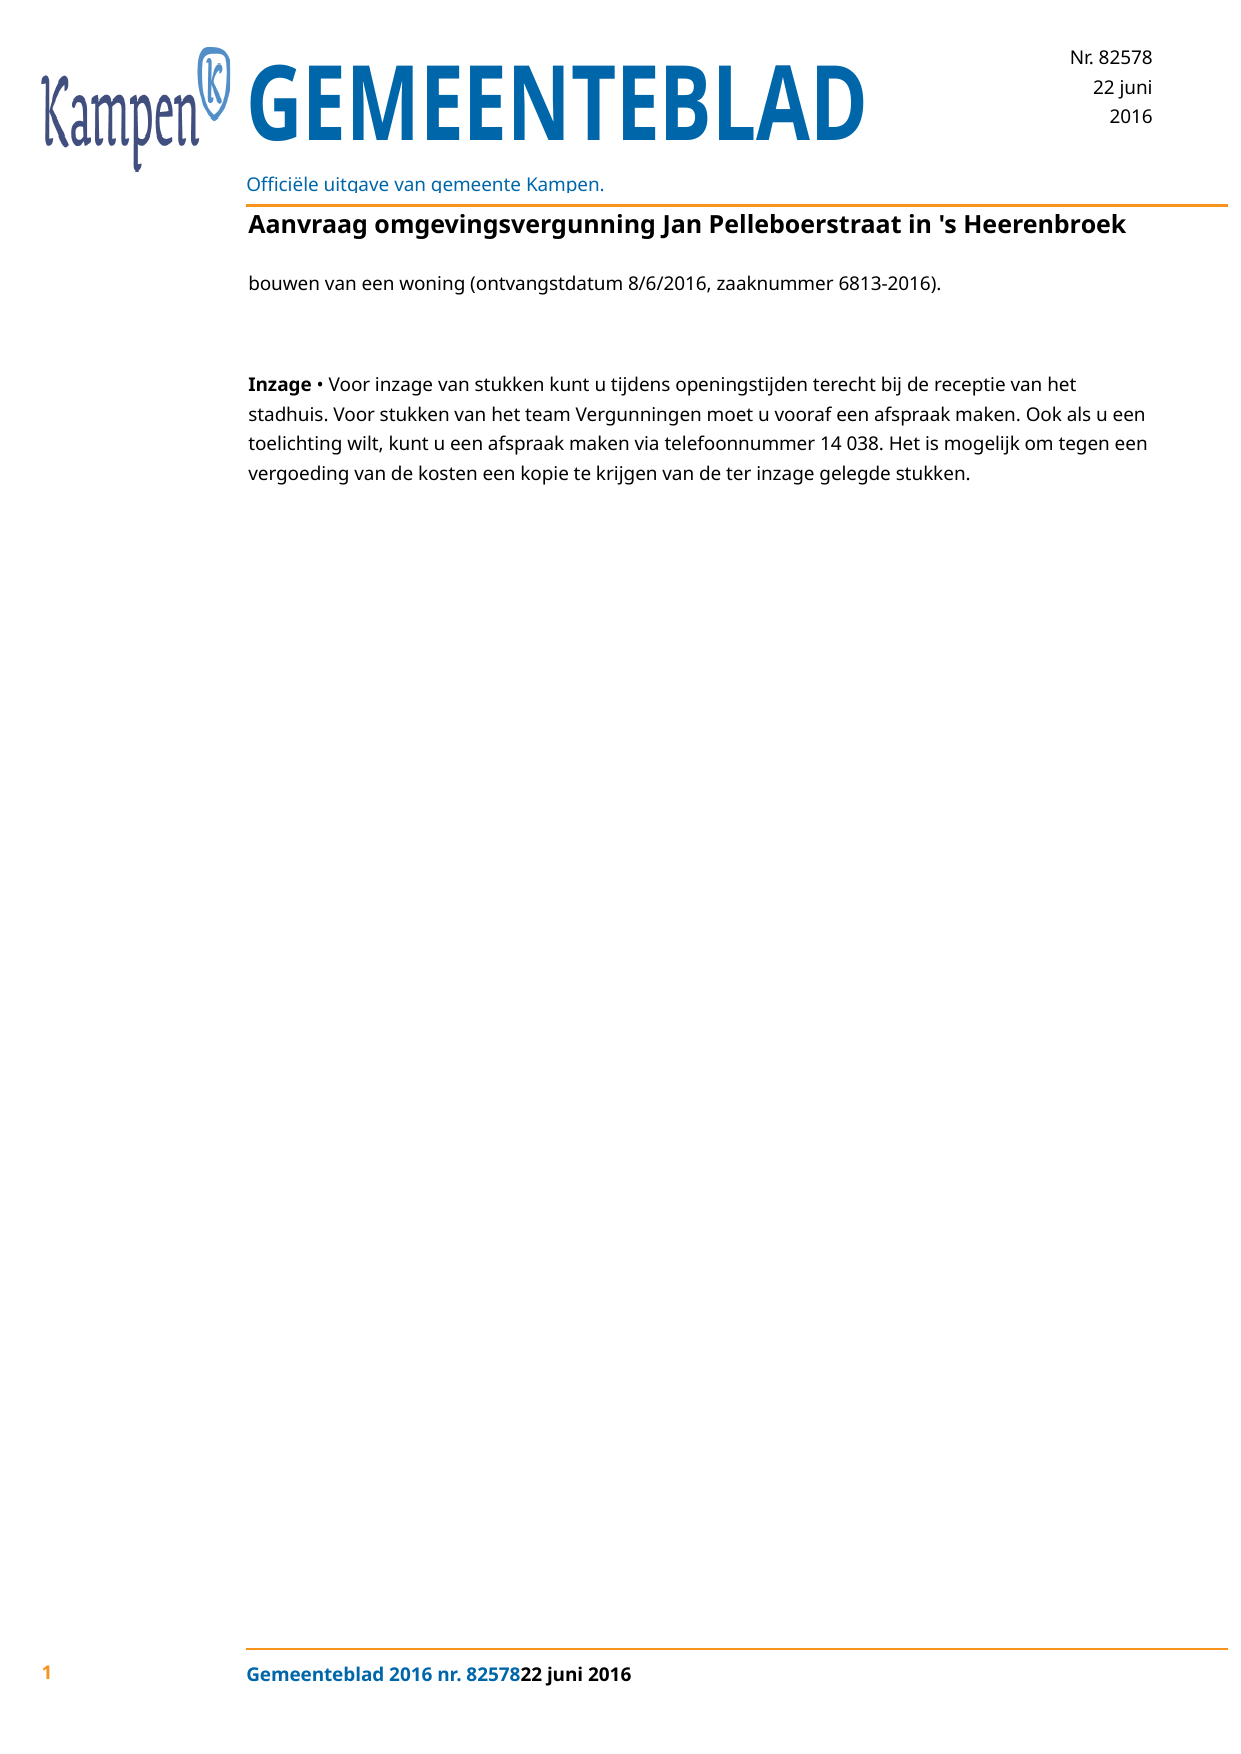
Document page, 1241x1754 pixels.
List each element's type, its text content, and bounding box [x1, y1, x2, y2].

text Inzage • Voor inzage van stukken kunt u tijdens openingstijden terecht bij de receptie van het stadhuis. Voor stukken van het team Vergunningen moet u vooraf een afspraak maken. Ook als u een toelichting wilt, kunt u een afspraak maken via telefoonnummer 14 038. Het is mogelijk om tegen een vergoeding van de kosten een kopie te krijgen van de ter inzage gelegde stukken. [248, 371, 1152, 486]
text bouwen van een woning (ontvangstdatum 8/6/2016, zaaknummer 6813-2016). [248, 270, 1152, 296]
text Aanvraag omgevingsvergunning Jan Pelleboerstraat in 's Heerenbroek [248, 207, 1152, 241]
picture [41, 47, 231, 172]
